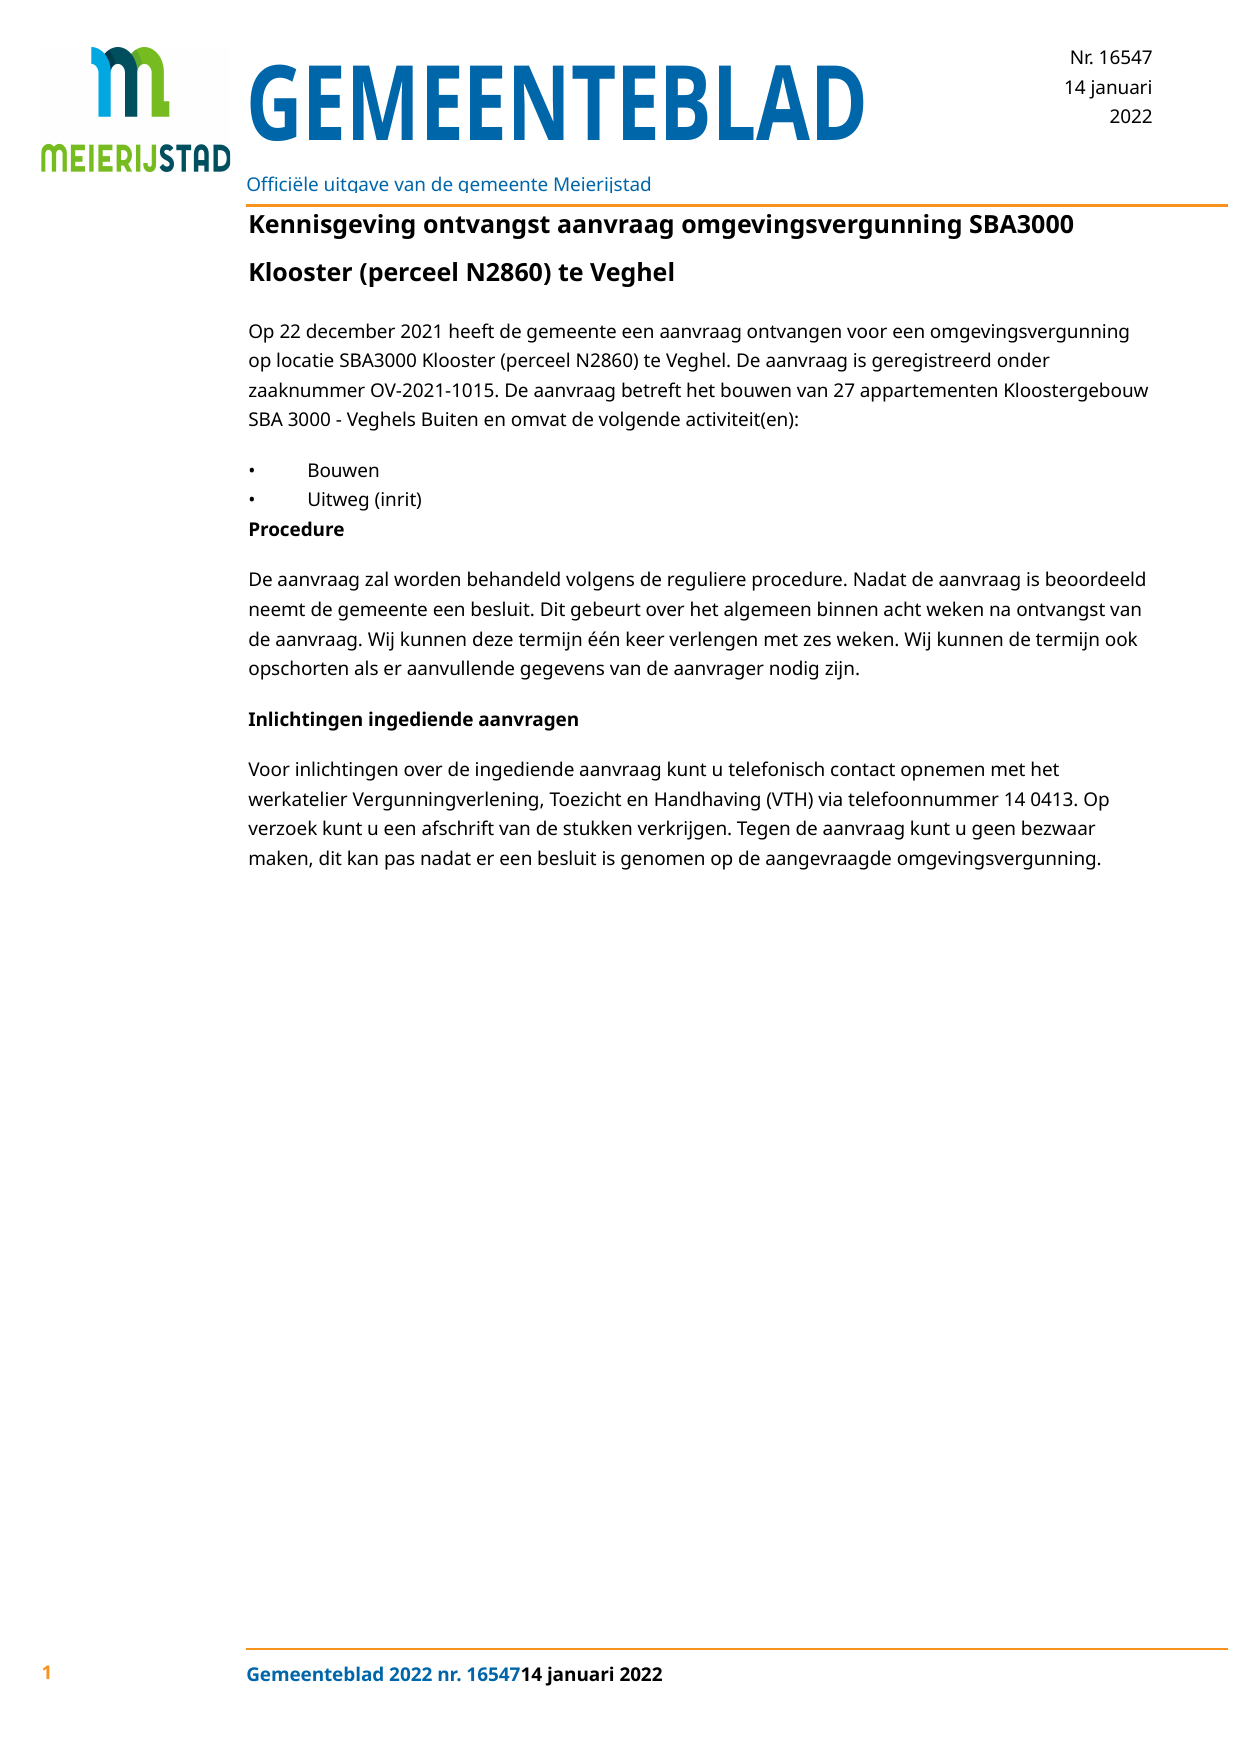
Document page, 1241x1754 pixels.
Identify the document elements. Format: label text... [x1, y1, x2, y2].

text Procedure [248, 516, 1152, 542]
picture [41, 47, 231, 172]
text Inlichtingen ingediende aanvragen [248, 706, 1152, 732]
list Uitweg (inrit) [248, 487, 1152, 512]
list Bouwen [248, 457, 1152, 483]
text Kennisgeving ontvangst aanvraag omgevingsvergunning SBA3000 Klooster (perceel N2860) te Veghel [248, 207, 1152, 288]
text Op 22 december 2021 heeft de gemeente een aanvraag ontvangen voor een omgevingsvergunning op locatie SBA3000 Klooster (perceel N2860) te Veghel. De aanvraag is geregistreerd onder zaaknummer OV-2021-1015. De aanvraag betreft het bouwen van 27 appartementen Kloostergebouw SBA 3000 - Veghels Buiten en omvat de volgende activiteit(en): [248, 318, 1152, 432]
text Voor inlichtingen over de ingediende aanvraag kunt u telefonisch contact opnemen met het werkatelier Vergunningverlening, Toezicht en Handhaving (VTH) via telefoonnummer 14 0413. Op verzoek kunt u een afschrift van de stukken verkrijgen. Tegen de aanvraag kunt u geen bezwaar maken, dit kan pas nadat er een besluit is genomen op de aangevraagde omgevingsvergunning. [248, 756, 1152, 871]
text De aanvraag zal worden behandeld volgens de reguliere procedure. Nadat de aanvraag is beoordeeld neemt de gemeente een besluit. Dit gebeurt over het algemeen binnen acht weken na ontvangst van de aanvraag. Wij kunnen deze termijn één keer verlengen met zes weken. Wij kunnen de termijn ook opschorten als er aanvullende gegevens van de aanvrager nodig zijn. [248, 567, 1152, 681]
